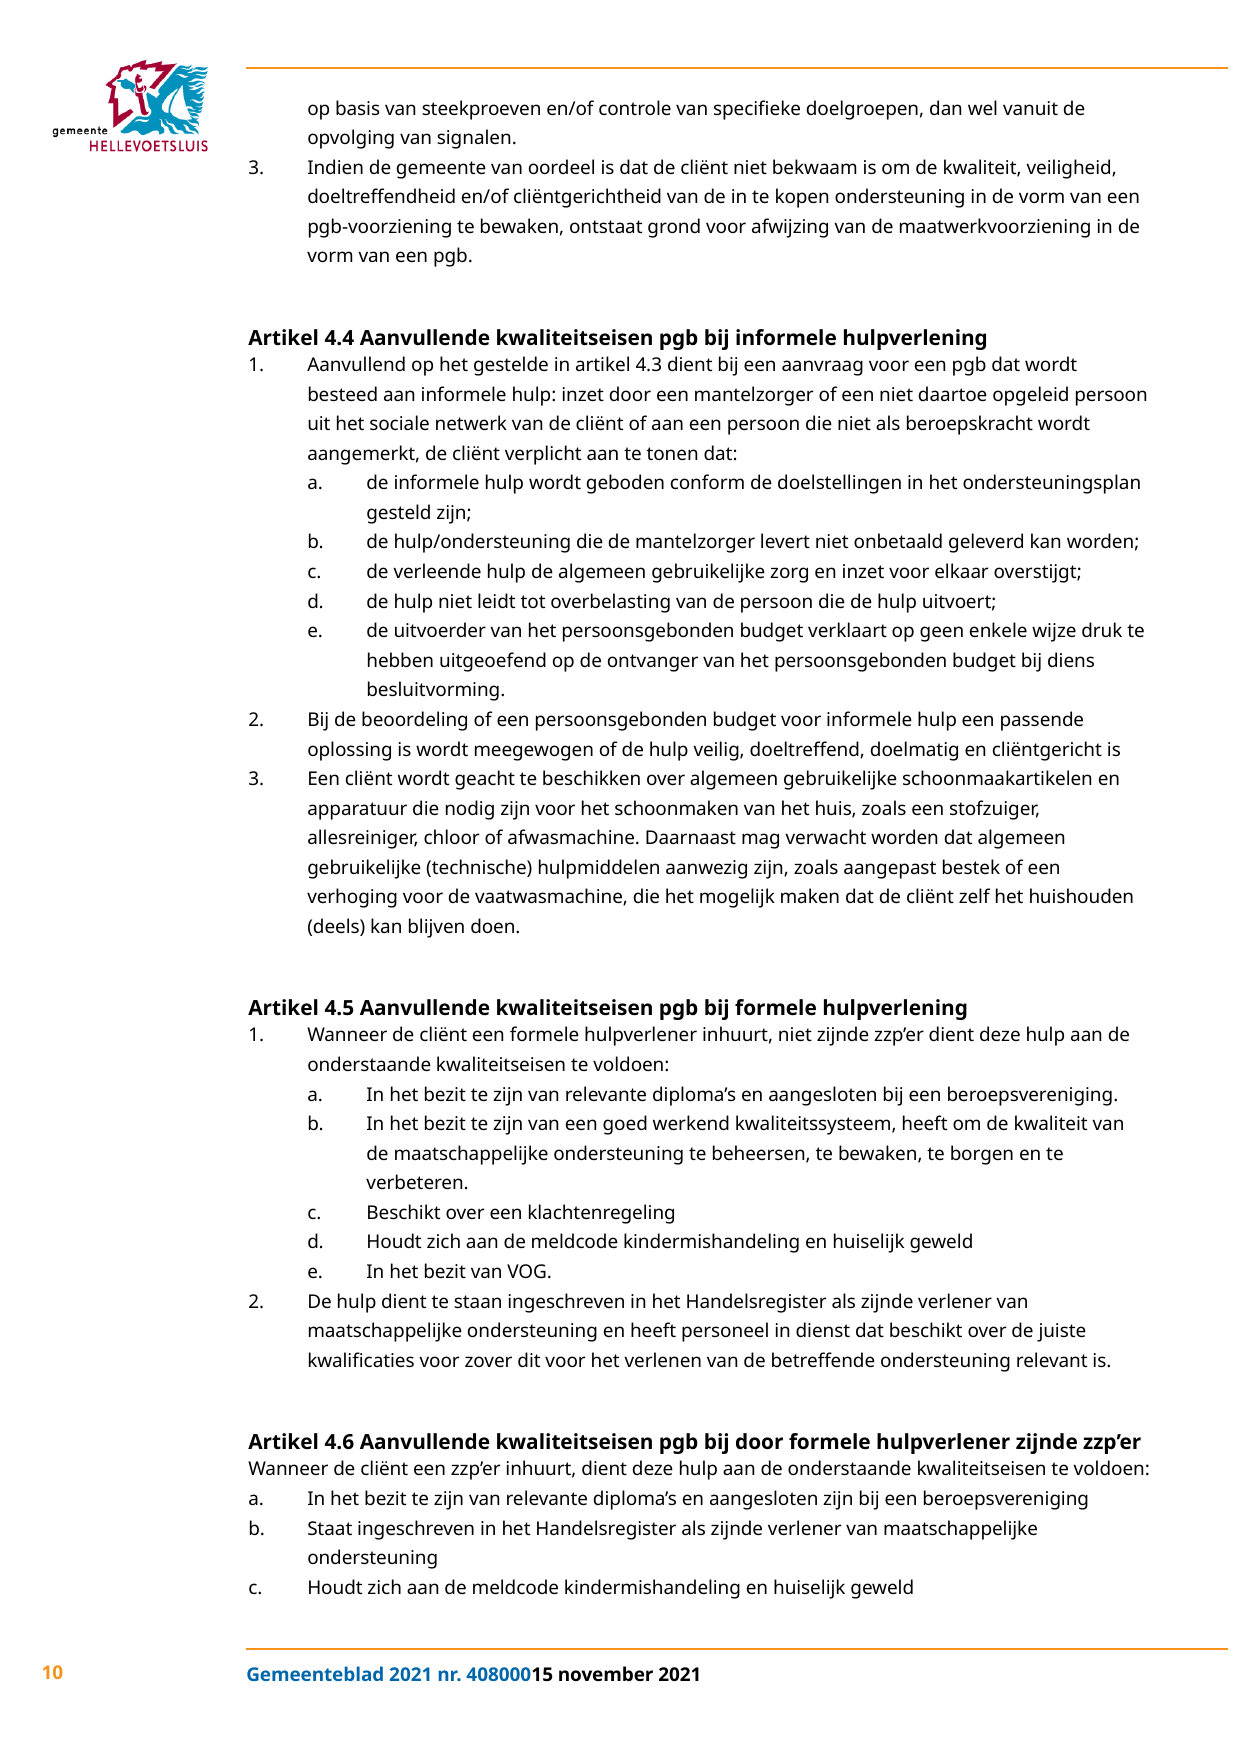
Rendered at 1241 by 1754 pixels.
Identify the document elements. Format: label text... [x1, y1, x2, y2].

list In het bezit van VOG. [307, 1258, 1152, 1284]
list de hulp niet leidt tot overbelasting van de persoon die de hulp uitvoert; [307, 588, 1152, 613]
list Wanneer de cliënt een formele hulpverlener inhuurt, niet zijnde zzp’er dient deze hulp aan de onderstaande kwaliteitseisen te voldoen: [248, 1022, 1152, 1077]
list de verleende hulp de algemeen gebruikelijke zorg en inzet voor elkaar overstijgt; [307, 558, 1152, 584]
text Artikel 4.4 Aanvullende kwaliteitseisen pgb bij informele hulpverlening [248, 323, 1152, 351]
list In het bezit te zijn van relevante diploma’s en aangesloten bij een beroepsvereniging. [307, 1081, 1152, 1107]
text Wanneer de cliënt een zzp’er inhuurt, dient deze hulp aan de onderstaande kwaliteitseisen te voldoen: [248, 1456, 1152, 1481]
list Indien de gemeente van oordeel is dat de cliënt niet bekwaam is om de kwaliteit, veiligheid, doeltreffendheid en/of cliëntgerichtheid van de in te kopen ondersteuning in de vorm van een pgb-voorziening te bewaken, ontstaat grond voor afwijzing van de maatwerkvoorziening in de vorm van een pgb. [248, 154, 1152, 268]
list In het bezit te zijn van relevante diploma’s en aangesloten zijn bij een beroepsvereniging [248, 1485, 1152, 1511]
list Bij de beoordeling of een persoonsgebonden budget voor informele hulp een passende oplossing is wordt meegewogen of de hulp veilig, doeltreffend, doelmatig en cliëntgericht is [248, 706, 1152, 761]
list Beschikt over een klachtenregeling [307, 1199, 1152, 1225]
picture [41, 47, 231, 172]
list Houdt zich aan de meldcode kindermishandeling en huiselijk geweld [307, 1229, 1152, 1254]
text Artikel 4.5 Aanvullende kwaliteitseisen pgb bij formele hulpverlening [248, 993, 1152, 1022]
list In het bezit te zijn van een goed werkend kwaliteitssysteem, heeft om de kwaliteit van de maatschappelijke ondersteuning te beheersen, te bewaken, te borgen en te verbeteren. [307, 1110, 1152, 1195]
list de hulp/ondersteuning die de mantelzorger levert niet onbetaald geleverd kan worden; [307, 529, 1152, 554]
list Houdt zich aan de meldcode kindermishandeling en huiselijk geweld [248, 1574, 1152, 1599]
text Artikel 4.6 Aanvullende kwaliteitseisen pgb bij door formele hulpverlener zijnde zzp’er [248, 1427, 1152, 1456]
list De hulp dient te staan ingeschreven in het Handelsregister als zijnde verlener van maatschappelijke ondersteuning en heeft personeel in dienst dat beschikt over de juiste kwalificaties voor zover dit voor het verlenen van de betreffende ondersteuning relevant is. [248, 1288, 1152, 1373]
list op basis van steekproeven en/of controle van specifieke doelgroepen, dan wel vanuit de opvolging van signalen. [248, 95, 1152, 150]
list Aanvullend op het gestelde in artikel 4.3 dient bij een aanvraag voor een pgb dat wordt besteed aan informele hulp: inzet door een mantelzorger of een niet daartoe opgeleid persoon uit het sociale netwerk van de cliënt of aan een persoon die niet als beroepskracht wordt aangemerkt, de cliënt verplicht aan te tonen dat: [248, 351, 1152, 466]
list Een cliënt wordt geacht te beschikken over algemeen gebruikelijke schoonmaakartikelen en apparatuur die nodig zijn voor het schoonmaken van het huis, zoals een stofzuiger, allesreiniger, chloor of afwasmachine. Daarnaast mag verwacht worden dat algemeen gebruikelijke (technische) hulpmiddelen aanwezig zijn, zoals aangepast bestek of een verhoging voor de vaatwasmachine, die het mogelijk maken dat de cliënt zelf het huishouden (deels) kan blijven doen. [248, 765, 1152, 939]
list de uitvoerder van het persoonsgebonden budget verklaart op geen enkele wijze druk te hebben uitgeoefend op de ontvanger van het persoonsgebonden budget bij diens besluitvorming. [307, 617, 1152, 702]
list Staat ingeschreven in het Handelsregister als zijnde verlener van maatschappelijke ondersteuning [248, 1515, 1152, 1570]
list de informele hulp wordt geboden conform de doelstellingen in het ondersteuningsplan gesteld zijn; [307, 469, 1152, 525]
